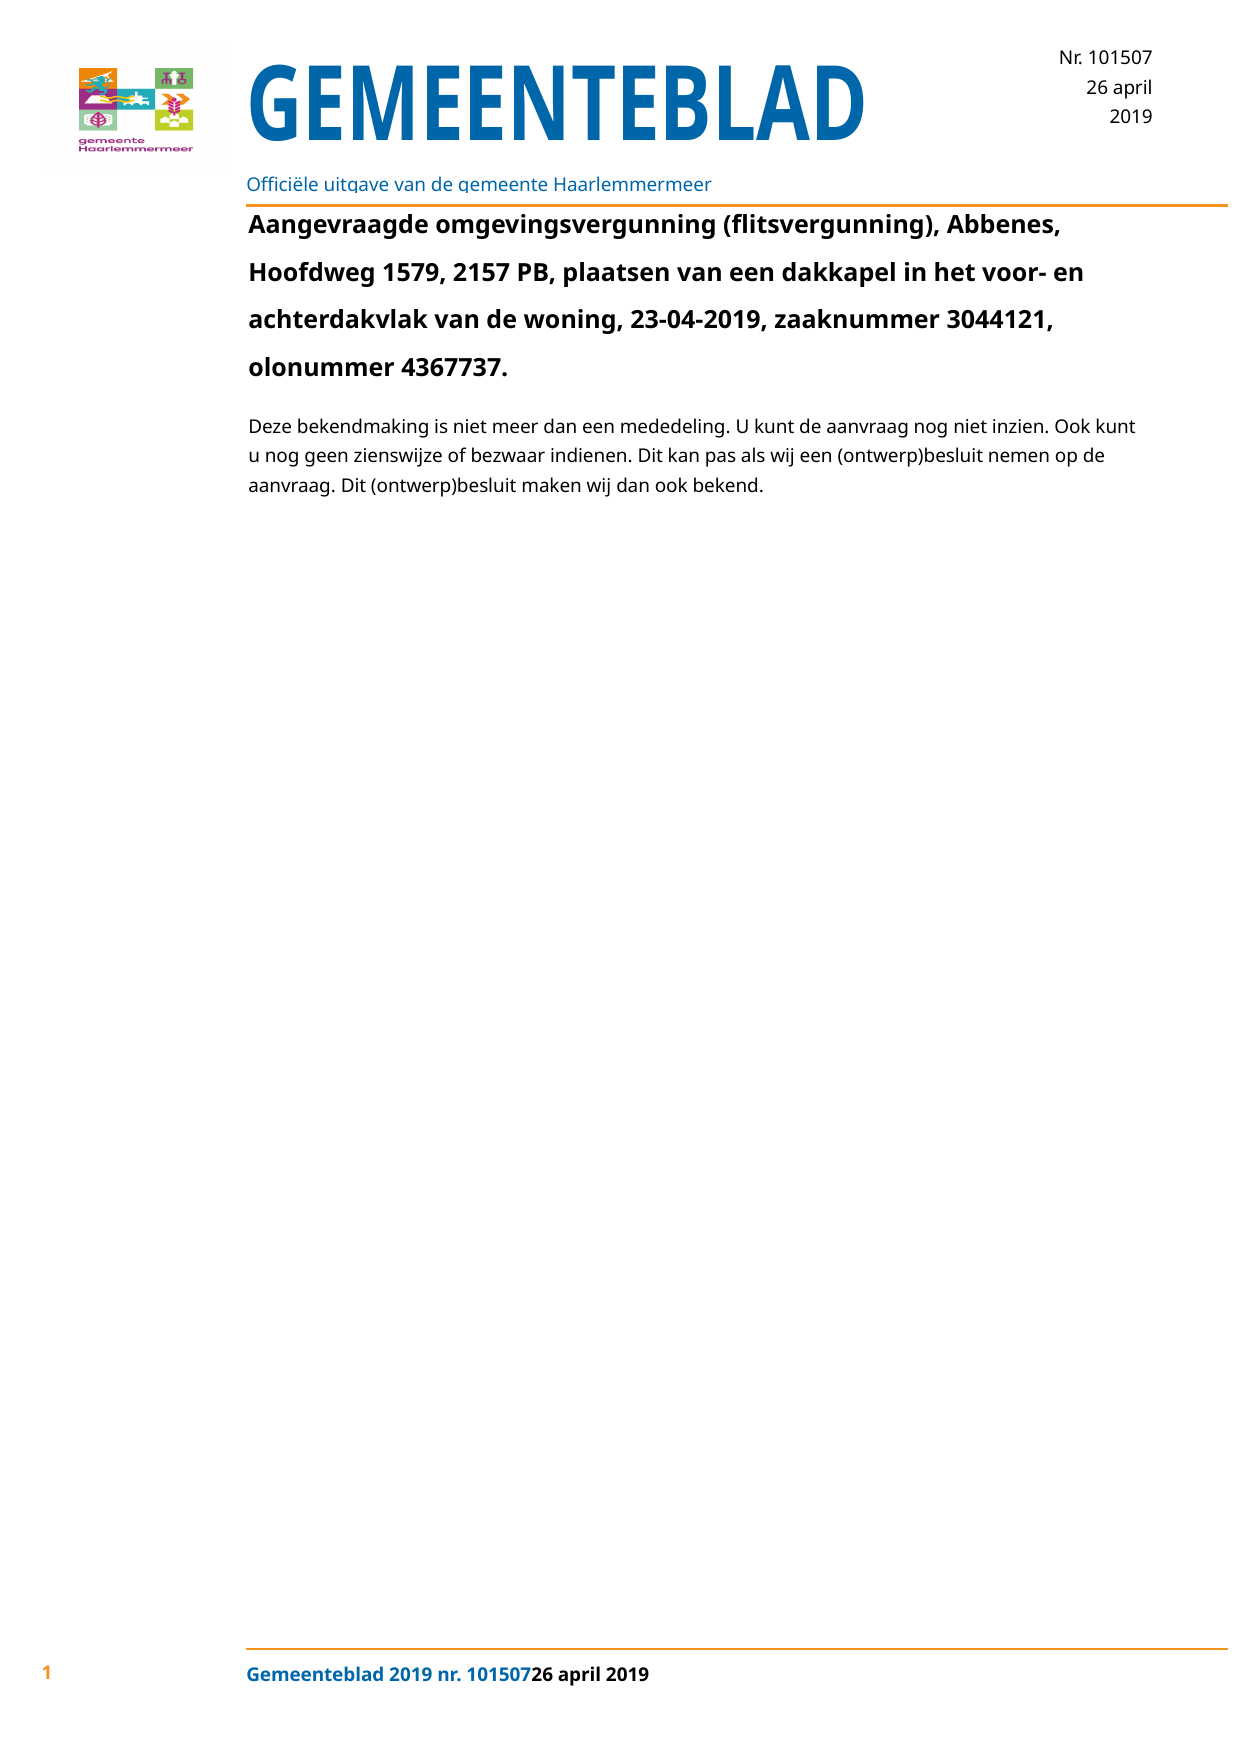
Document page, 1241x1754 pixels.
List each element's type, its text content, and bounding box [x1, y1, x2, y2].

picture [41, 47, 231, 172]
text Aangevraagde omgevingsvergunning (flitsvergunning), Abbenes, Hoofdweg 1579, 2157 PB, plaatsen van een dakkapel in het voor- en achterdakvlak van de woning, 23-04-2019, zaaknummer 3044121, olonummer 4367737. [248, 207, 1152, 384]
text Deze bekendmaking is niet meer dan een mededeling. U kunt de aanvraag nog niet inzien. Ook kunt u nog geen zienswijze of bezwaar indienen. Dit kan pas als wij een (ontwerp)besluit nemen op de aanvraag. Dit (ontwerp)besluit maken wij dan ook bekend. [248, 413, 1152, 498]
